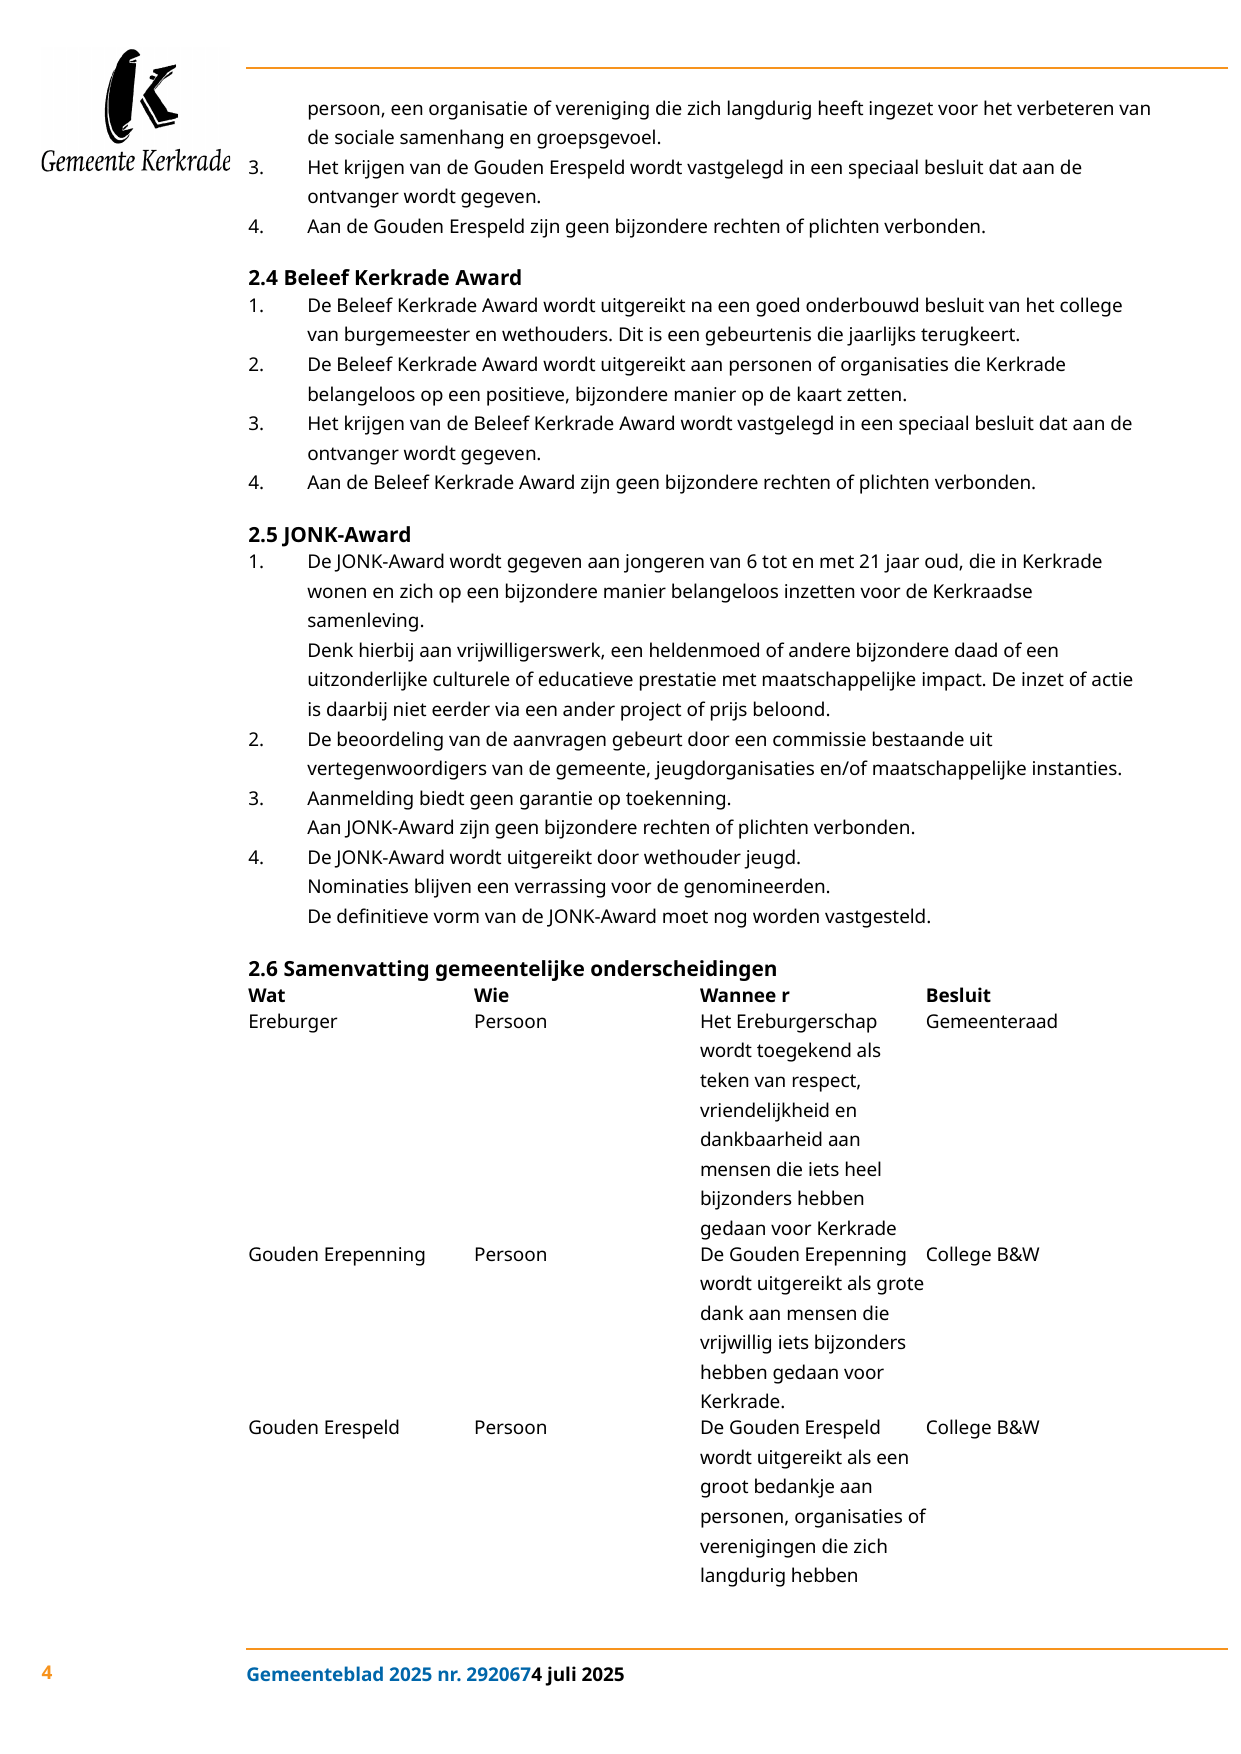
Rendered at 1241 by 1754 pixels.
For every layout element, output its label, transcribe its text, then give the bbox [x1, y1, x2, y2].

table_cell Persoon [474, 1241, 700, 1414]
list De JONK-Award wordt gegeven aan jongeren van 6 tot en met 21 jaar oud, die in Kerkrade wonen en zich op een bijzondere manier belangeloos inzetten voor de Kerkraadse samenleving. [248, 548, 1152, 633]
table_header Besluit [926, 982, 1152, 1008]
table_cell College B&W [926, 1415, 1152, 1588]
table_cell De Gouden Erepenning wordt uitgereikt als grote dank aan mensen die vrijwillig iets bijzonders hebben gedaan voor Kerkrade. [700, 1241, 926, 1414]
picture [41, 47, 231, 172]
table_cell Ereburger [248, 1008, 474, 1241]
table_header Wannee r [700, 982, 926, 1008]
list De Beleef Kerkrade Award wordt uitgereikt aan personen of organisaties die Kerkrade belangeloos op een positieve, bijzondere manier op de kaart zetten. [248, 351, 1152, 406]
list De beoordeling van de aanvragen gebeurt door een commissie bestaande uit vertegenwoordigers van de gemeente, jeugdorganisaties en/of maatschappelijke instanties. [248, 726, 1152, 781]
list Het krijgen van de Beleef Kerkrade Award wordt vastgelegd in een speciaal besluit dat aan de ontvanger wordt gegeven. [248, 410, 1152, 466]
table_header Wie [474, 982, 700, 1008]
list Nominaties blijven een verrassing voor de genomineerden. [248, 874, 1152, 899]
list Aan de Gouden Erespeld zijn geen bijzondere rechten of plichten verbonden. [248, 213, 1152, 239]
table_cell Persoon [474, 1415, 700, 1588]
table_cell Gouden Erespeld [248, 1415, 474, 1588]
list Aanmelding biedt geen garantie op toekenning. [248, 785, 1152, 811]
text 2.4 Beleef Kerkrade Award [248, 263, 1152, 292]
table_header Wat [248, 982, 474, 1008]
list De JONK-Award wordt uitgereikt door wethouder jeugd. [248, 844, 1152, 870]
table_cell De Gouden Erespeld wordt uitgereikt als een groot bedankje aan personen, organisaties of verenigingen die zich langdurig hebben [700, 1415, 926, 1588]
table_cell Gouden Erepenning [248, 1241, 474, 1414]
text 2.5 JONK-Award [248, 520, 1152, 548]
list Denk hierbij aan vrijwilligerswerk, een heldenmoed of andere bijzondere daad of een uitzonderlijke culturele of educatieve prestatie met maatschappelijke impact. De inzet of actie is daarbij niet eerder via een ander project of prijs beloond. [248, 637, 1152, 722]
table_cell College B&W [926, 1241, 1152, 1414]
list De definitieve vorm van de JONK-Award moet nog worden vastgesteld. [248, 903, 1152, 929]
list Aan de Beleef Kerkrade Award zijn geen bijzondere rechten of plichten verbonden. [248, 469, 1152, 495]
list Het krijgen van de Gouden Erespeld wordt vastgelegd in een speciaal besluit dat aan de ontvanger wordt gegeven. [248, 154, 1152, 209]
list De Beleef Kerkrade Award wordt uitgereikt na een goed onderbouwd besluit van het college van burgemeester en wethouders. Dit is een gebeurtenis die jaarlijks terugkeert. [248, 292, 1152, 347]
text 2.6 Samenvatting gemeentelijke onderscheidingen [248, 954, 1152, 982]
table_cell Het Ereburgerschap wordt toegekend als teken van respect, vriendelijkheid en dankbaarheid aan mensen die iets heel bijzonders hebben gedaan voor Kerkrade [700, 1008, 926, 1241]
table_cell Gemeenteraad [926, 1008, 1152, 1241]
table_cell Persoon [474, 1008, 700, 1241]
list persoon, een organisatie of vereniging die zich langdurig heeft ingezet voor het verbeteren van de sociale samenhang en groepsgevoel. [248, 95, 1152, 150]
list Aan JONK-Award zijn geen bijzondere rechten of plichten verbonden. [248, 814, 1152, 840]
